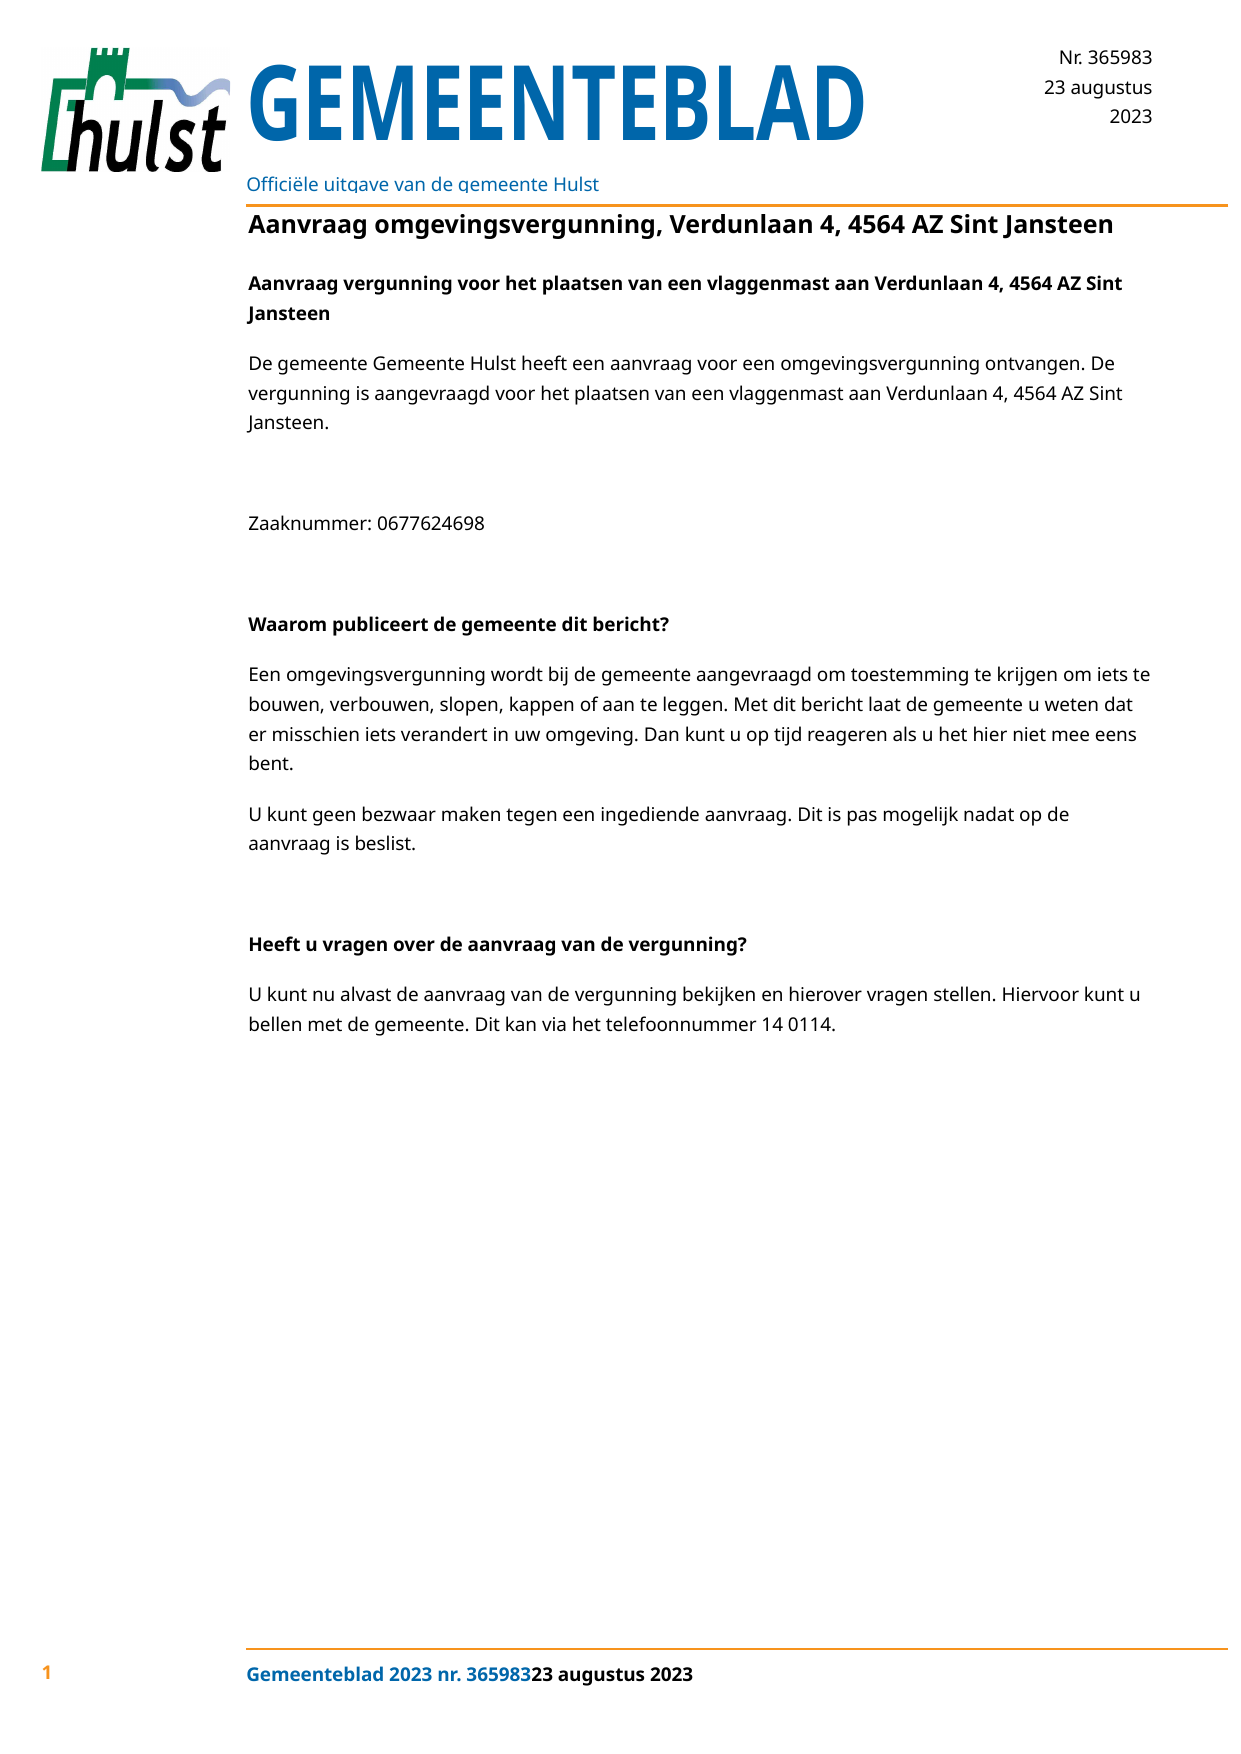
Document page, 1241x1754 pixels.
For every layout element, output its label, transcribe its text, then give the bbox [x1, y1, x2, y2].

text U kunt geen bezwaar maken tegen een ingediende aanvraag. Dit is pas mogelijk nadat op de aanvraag is beslist. [248, 801, 1152, 856]
text Zaaknummer: 0677624698 [248, 510, 1152, 536]
text Aanvraag vergunning voor het plaatsen van een vlaggenmast aan Verdunlaan 4, 4564 AZ Sint Jansteen [248, 270, 1152, 326]
picture [41, 47, 231, 172]
text Een omgevingsvergunning wordt bij de gemeente aangevraagd om toestemming te krijgen om iets te bouwen, verbouwen, slopen, kappen of aan te leggen. Met dit bericht laat de gemeente u weten dat er misschien iets verandert in uw omgeving. Dan kunt u op tijd reageren als u het hier niet mee eens bent. [248, 662, 1152, 776]
text Aanvraag omgevingsvergunning, Verdunlaan 4, 4564 AZ Sint Jansteen [248, 207, 1152, 241]
text De gemeente Gemeente Hulst heeft een aanvraag voor een omgevingsvergunning ontvangen. De vergunning is aangevraagd voor het plaatsen van een vlaggenmast aan Verdunlaan 4, 4564 AZ Sint Jansteen. [248, 350, 1152, 435]
text Heeft u vragen over de aanvraag van de vergunning? [248, 931, 1152, 957]
text U kunt nu alvast de aanvraag van de vergunning bekijken en hierover vragen stellen. Hiervoor kunt u bellen met de gemeente. Dit kan via het telefoonnummer 14 0114. [248, 982, 1152, 1037]
text Waarom publiceert de gemeente dit bericht? [248, 611, 1152, 637]
